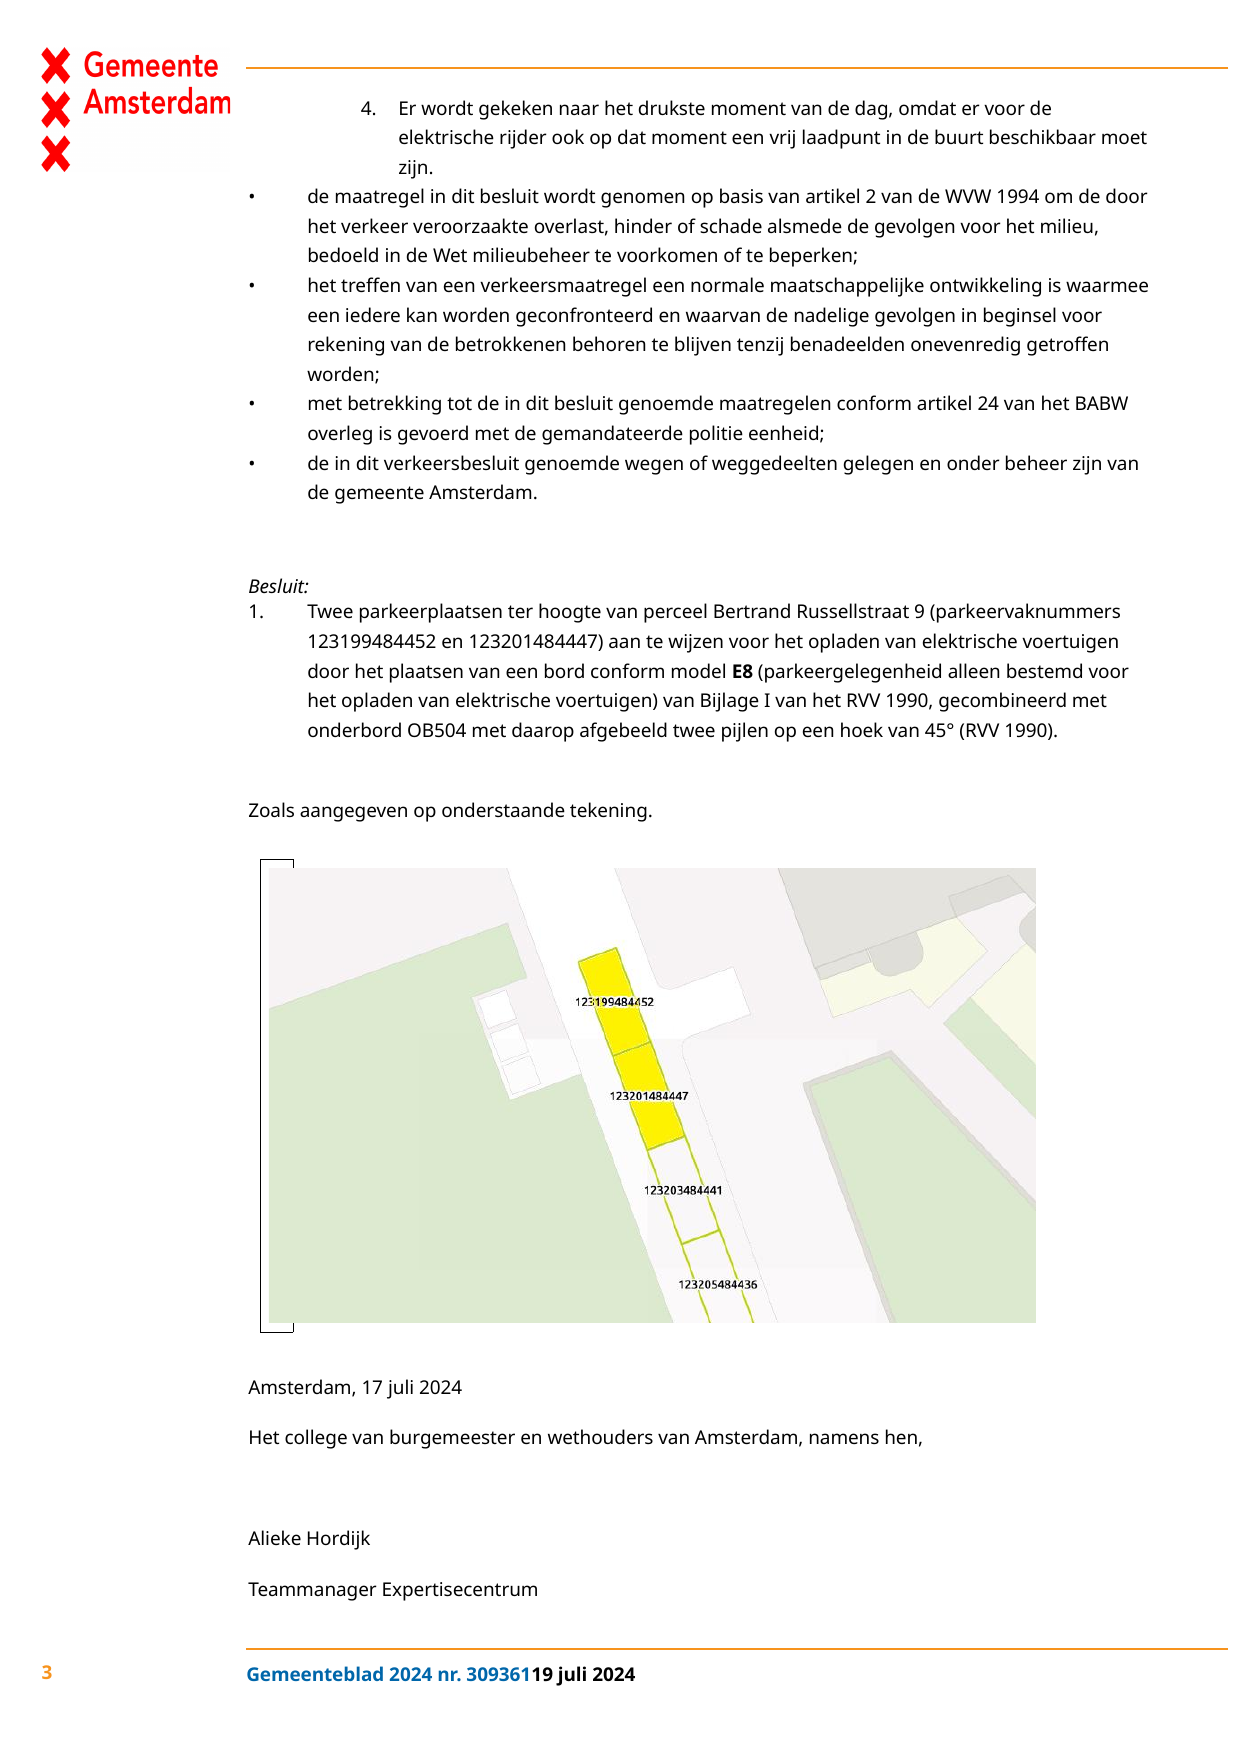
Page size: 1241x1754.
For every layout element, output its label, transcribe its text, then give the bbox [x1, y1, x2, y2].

list de in dit verkeersbesluit genoemde wegen of weggedeelten gelegen en onder beheer zijn van de gemeente Amsterdam. [248, 450, 1152, 505]
text Zoals aangegeven op onderstaande tekening. [248, 797, 1152, 823]
text Amsterdam, 17 juli 2024 [248, 1374, 1152, 1400]
text Teammanager Expertisecentrum [248, 1576, 1152, 1601]
list Twee parkeerplaatsen ter hoogte van perceel Bertrand Russellstraat 9 (parkeervaknummers 123199484452 en 123201484447) aan te wijzen voor het opladen van elektrische voertuigen door het plaatsen van een bord conform model E8 (parkeergelegenheid alleen bestemd voor het opladen van elektrische voertuigen) van Bijlage I van het RVV 1990, gecombineerd met onderbord OB504 met daarop afgebeeld twee pijlen op een hoek van 45° (RVV 1990). [248, 599, 1152, 743]
list het treffen van een verkeersmaatregel een normale maatschappelijke ontwikkeling is waarmee een iedere kan worden geconfronteerd en waarvan de nadelige gevolgen in beginsel voor rekening van de betrokkenen behoren te blijven tenzij benadeelden onevenredig getroffen worden; [248, 272, 1152, 387]
picture [41, 47, 231, 172]
list Er wordt gekeken naar het drukste moment van de dag, omdat er voor de elektrische rijder ook op dat moment een vrij laadpunt in de buurt beschikbaar moet zijn. [361, 95, 1152, 180]
text Besluit: [248, 573, 1152, 599]
picture [268, 868, 1036, 1323]
list met betrekking tot de in dit besluit genoemde maatregelen conform artikel 24 van het BABW overleg is gevoerd met de gemandateerde politie eenheid; [248, 391, 1152, 446]
list de maatregel in dit besluit wordt genomen op basis van artikel 2 van de WVW 1994 om de door het verkeer veroorzaakte overlast, hinder of schade alsmede de gevolgen voor het milieu, bedoeld in de Wet milieubeheer te voorkomen of te beperken; [248, 183, 1152, 268]
text Alieke Hordijk [248, 1525, 1152, 1551]
text Het college van burgemeester en wethouders van Amsterdam, namens hen, [248, 1424, 1152, 1450]
